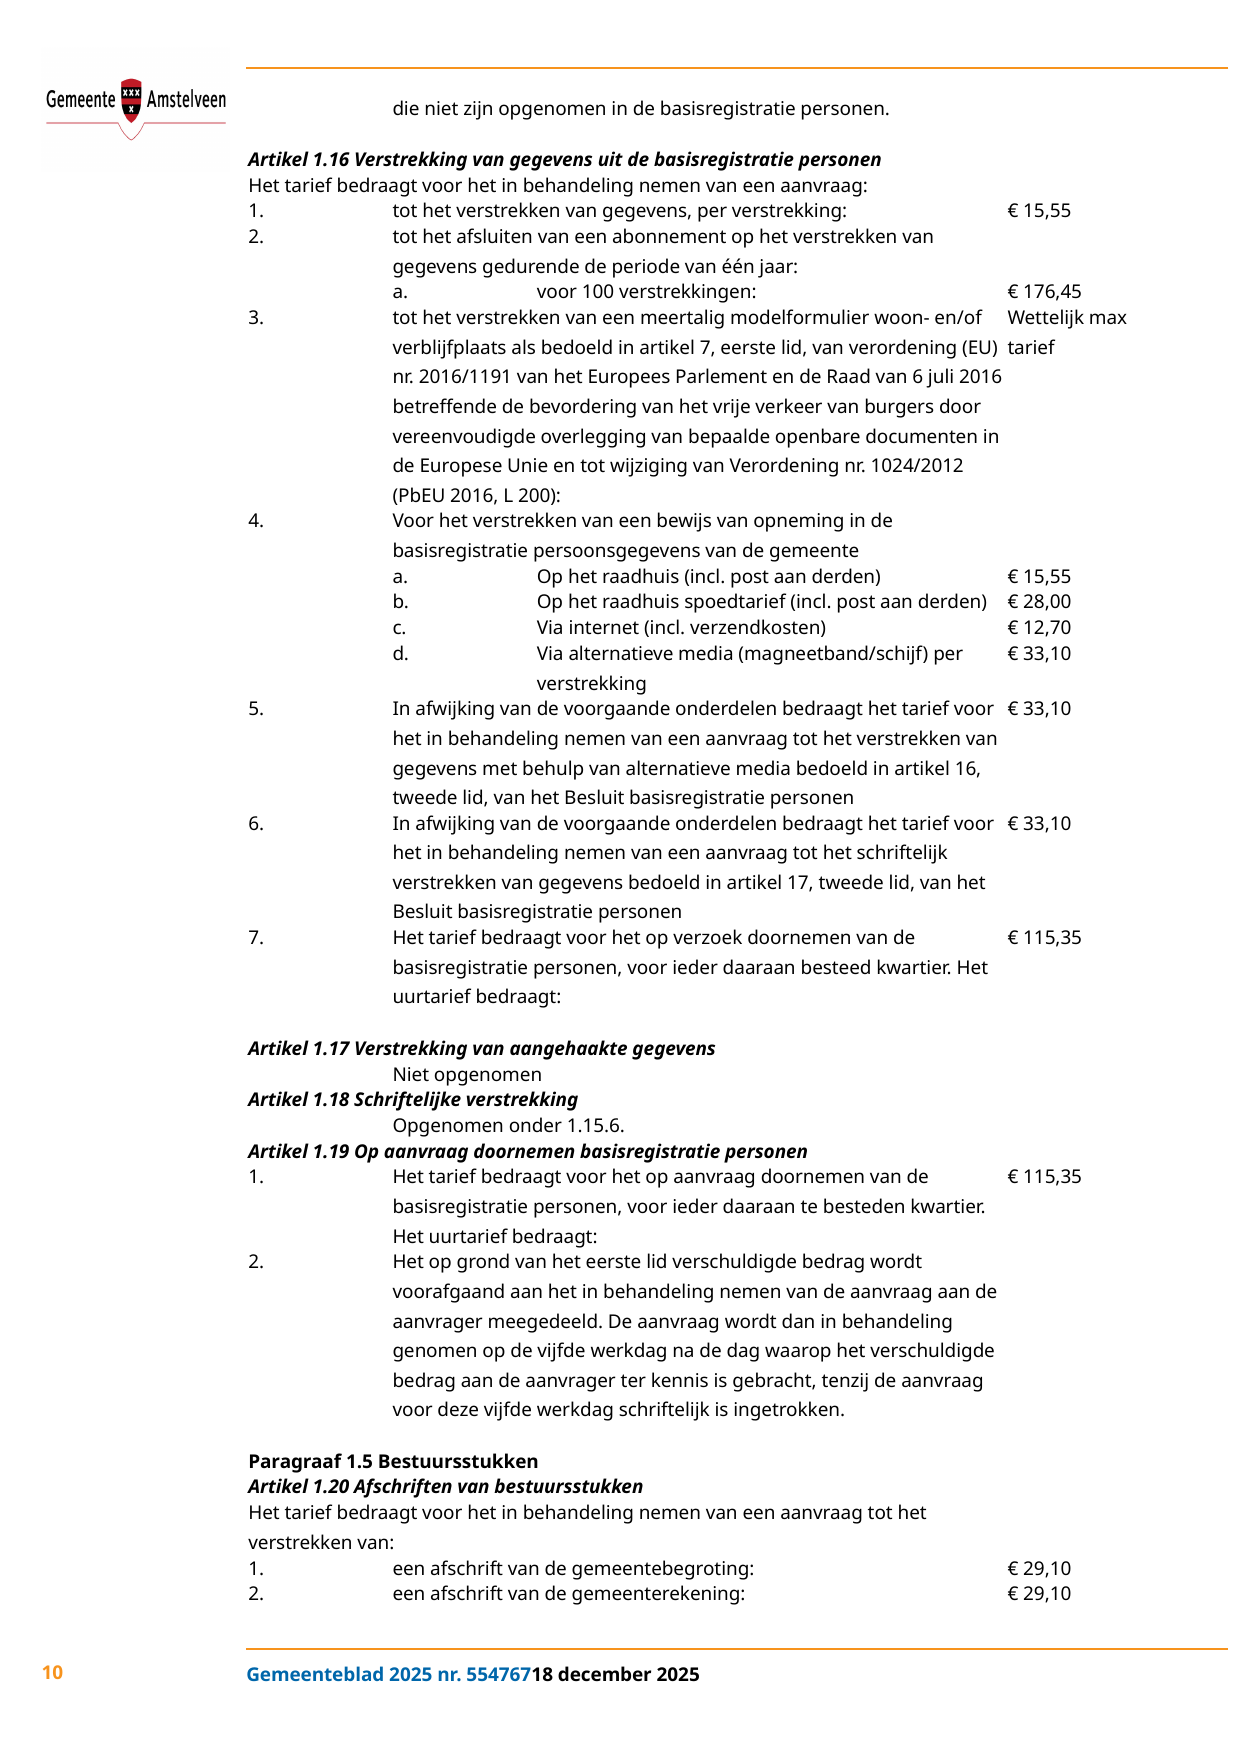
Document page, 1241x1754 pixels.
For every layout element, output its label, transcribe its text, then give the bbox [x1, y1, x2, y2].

table_cell 1. [248, 1555, 392, 1581]
table_cell [248, 1422, 392, 1448]
table_cell € 33,10 [1007, 810, 1152, 924]
table_cell [248, 279, 392, 304]
table_cell 2. [248, 224, 392, 279]
table_cell € 33,10 [1007, 640, 1152, 696]
table_cell [248, 121, 392, 146]
table_cell [248, 1061, 392, 1087]
table_cell [1007, 172, 1152, 198]
table_cell Via internet (incl. verzendkosten) [537, 615, 1007, 640]
table_cell € 115,35 [1007, 925, 1152, 1009]
table_cell € 29,10 [1007, 1555, 1152, 1581]
table_cell Het tarief bedraagt voor het op verzoek doornemen van de basisregistratie personen, voor ieder daaraan besteed kwartier. Het uurtarief bedraagt: [392, 925, 1007, 1009]
table_cell 7. [248, 925, 392, 1009]
table_cell 2. [248, 1581, 392, 1606]
table_cell [248, 615, 392, 640]
table_cell Artikel 1.16 Verstrekking van gegevens uit de basisregistratie personen [248, 146, 1007, 172]
table_cell c. [392, 615, 537, 640]
table_cell [248, 640, 392, 696]
table_cell € 33,10 [1007, 696, 1152, 810]
table_cell Het tarief bedraagt voor het in behandeling nemen van een aanvraag: [248, 172, 1007, 198]
table_cell 6. [248, 810, 392, 924]
table_cell [1007, 1448, 1152, 1474]
table_cell 4. [248, 508, 392, 563]
table_cell € 28,00 [1007, 589, 1152, 614]
table_cell een afschrift van de gemeenterekening: [392, 1581, 1007, 1606]
table_cell Op het raadhuis spoedtarief (incl. post aan derden) [537, 589, 1007, 614]
table_cell € 176,45 [1007, 279, 1152, 304]
table_cell [1007, 1061, 1152, 1087]
table_cell [1007, 1035, 1152, 1061]
table_cell € 15,55 [1007, 563, 1152, 589]
table_cell voor 100 verstrekkingen: [537, 279, 1007, 304]
table_cell Het op grond van het eerste lid verschuldigde bedrag wordt voorafgaand aan het in behandeling nemen van de aanvraag aan de aanvrager meegedeeld. De aanvraag wordt dan in behandeling genomen op de vijfde werkdag na de dag waarop het verschuldigde bedrag aan de aanvrager ter kennis is gebracht, tenzij de aanvraag voor deze vijfde werkdag schriftelijk is ingetrokken. [392, 1249, 1007, 1422]
table_cell [1007, 508, 1152, 563]
table_cell d. [392, 640, 537, 696]
table_cell Artikel 1.18 Schriftelijke verstrekking [248, 1087, 1007, 1112]
table_cell een afschrift van de gemeentebegroting: [392, 1555, 1007, 1581]
table_cell Het tarief bedraagt voor het op aanvraag doornemen van de basisregistratie personen, voor ieder daaraan te besteden kwartier. Het uurtarief bedraagt: [392, 1164, 1007, 1249]
table_cell € 115,35 [1007, 1164, 1152, 1249]
table_cell tot het verstrekken van gegevens, per verstrekking: [392, 198, 1007, 223]
table_cell Artikel 1.20 Afschriften van bestuursstukken [248, 1474, 1007, 1499]
table_cell Artikel 1.19 Op aanvraag doornemen basisregistratie personen [248, 1138, 1007, 1164]
table_cell [1007, 224, 1152, 279]
table_cell Op het raadhuis (incl. post aan derden) [537, 563, 1007, 589]
table_cell 2. [248, 1249, 392, 1422]
table_cell a. [392, 563, 537, 589]
table_cell b. [392, 589, 537, 614]
table_cell € 12,70 [1007, 615, 1152, 640]
table_cell 1. [248, 198, 392, 223]
table_cell [392, 121, 537, 146]
table_cell In afwijking van de voorgaande onderdelen bedraagt het tarief voor het in behandeling nemen van een aanvraag tot het verstrekken van gegevens met behulp van alternatieve media bedoeld in artikel 16, tweede lid, van het Besluit basisregistratie personen [392, 696, 1007, 810]
table_cell tot het afsluiten van een abonnement op het verstrekken van gegevens gedurende de periode van één jaar: [392, 224, 1007, 279]
table_cell [1007, 146, 1152, 172]
table_cell [1007, 1112, 1152, 1138]
table_cell [248, 95, 392, 121]
table_cell [1007, 1474, 1152, 1499]
picture [41, 47, 231, 172]
table_cell Artikel 1.17 Verstrekking van aangehaakte gegevens [248, 1035, 1007, 1061]
table_cell Opgenomen onder 1.15.6. [392, 1112, 1007, 1138]
table_cell € 29,10 [1007, 1581, 1152, 1606]
table_cell 5. [248, 696, 392, 810]
table_cell [248, 1009, 1007, 1035]
table_cell [1007, 121, 1152, 146]
table_cell [248, 1112, 392, 1138]
table_cell [1007, 95, 1152, 121]
table_cell [537, 121, 1007, 146]
table_cell [392, 1422, 537, 1448]
table_cell die niet zijn opgenomen in de basisregistratie personen. [392, 95, 1007, 121]
table_cell [1007, 1422, 1152, 1448]
table_cell Het tarief bedraagt voor het in behandeling nemen van een aanvraag tot het verstrekken van: [248, 1500, 1007, 1555]
table_cell Niet opgenomen [392, 1061, 1007, 1087]
table_cell [537, 1422, 1007, 1448]
table_cell In afwijking van de voorgaande onderdelen bedraagt het tarief voor het in behandeling nemen van een aanvraag tot het schriftelijk verstrekken van gegevens bedoeld in artikel 17, tweede lid, van het Besluit basisregistratie personen [392, 810, 1007, 924]
table_cell Voor het verstrekken van een bewijs van opneming in de basisregistratie persoonsgegevens van de gemeente [392, 508, 1007, 563]
table_cell € 15,55 [1007, 198, 1152, 223]
table_cell 1. [248, 1164, 392, 1249]
table_cell [248, 563, 392, 589]
table_cell Paragraaf 1.5 Bestuursstukken [248, 1448, 1007, 1474]
table_cell a. [392, 279, 537, 304]
table_cell [1007, 1009, 1152, 1035]
table_cell 3. [248, 305, 392, 508]
table_cell [248, 589, 392, 614]
table_cell Via alternatieve media (magneetband/schijf) per verstrekking [537, 640, 1007, 696]
table_cell [1007, 1138, 1152, 1164]
table_cell [1007, 1249, 1152, 1422]
table_cell Wettelijk max tarief [1007, 305, 1152, 508]
table_cell [1007, 1087, 1152, 1112]
table_cell [1007, 1500, 1152, 1555]
table_cell tot het verstrekken van een meertalig modelformulier woon- en/of verblijfplaats als bedoeld in artikel 7, eerste lid, van verordening (EU) nr. 2016/1191 van het Europees Parlement en de Raad van 6 juli 2016 betreffende de bevordering van het vrije verkeer van burgers door vereenvoudigde overlegging van bepaalde openbare documenten in de Europese Unie en tot wijziging van Verordening nr. 1024/2012 (PbEU 2016, L 200): [392, 305, 1007, 508]
